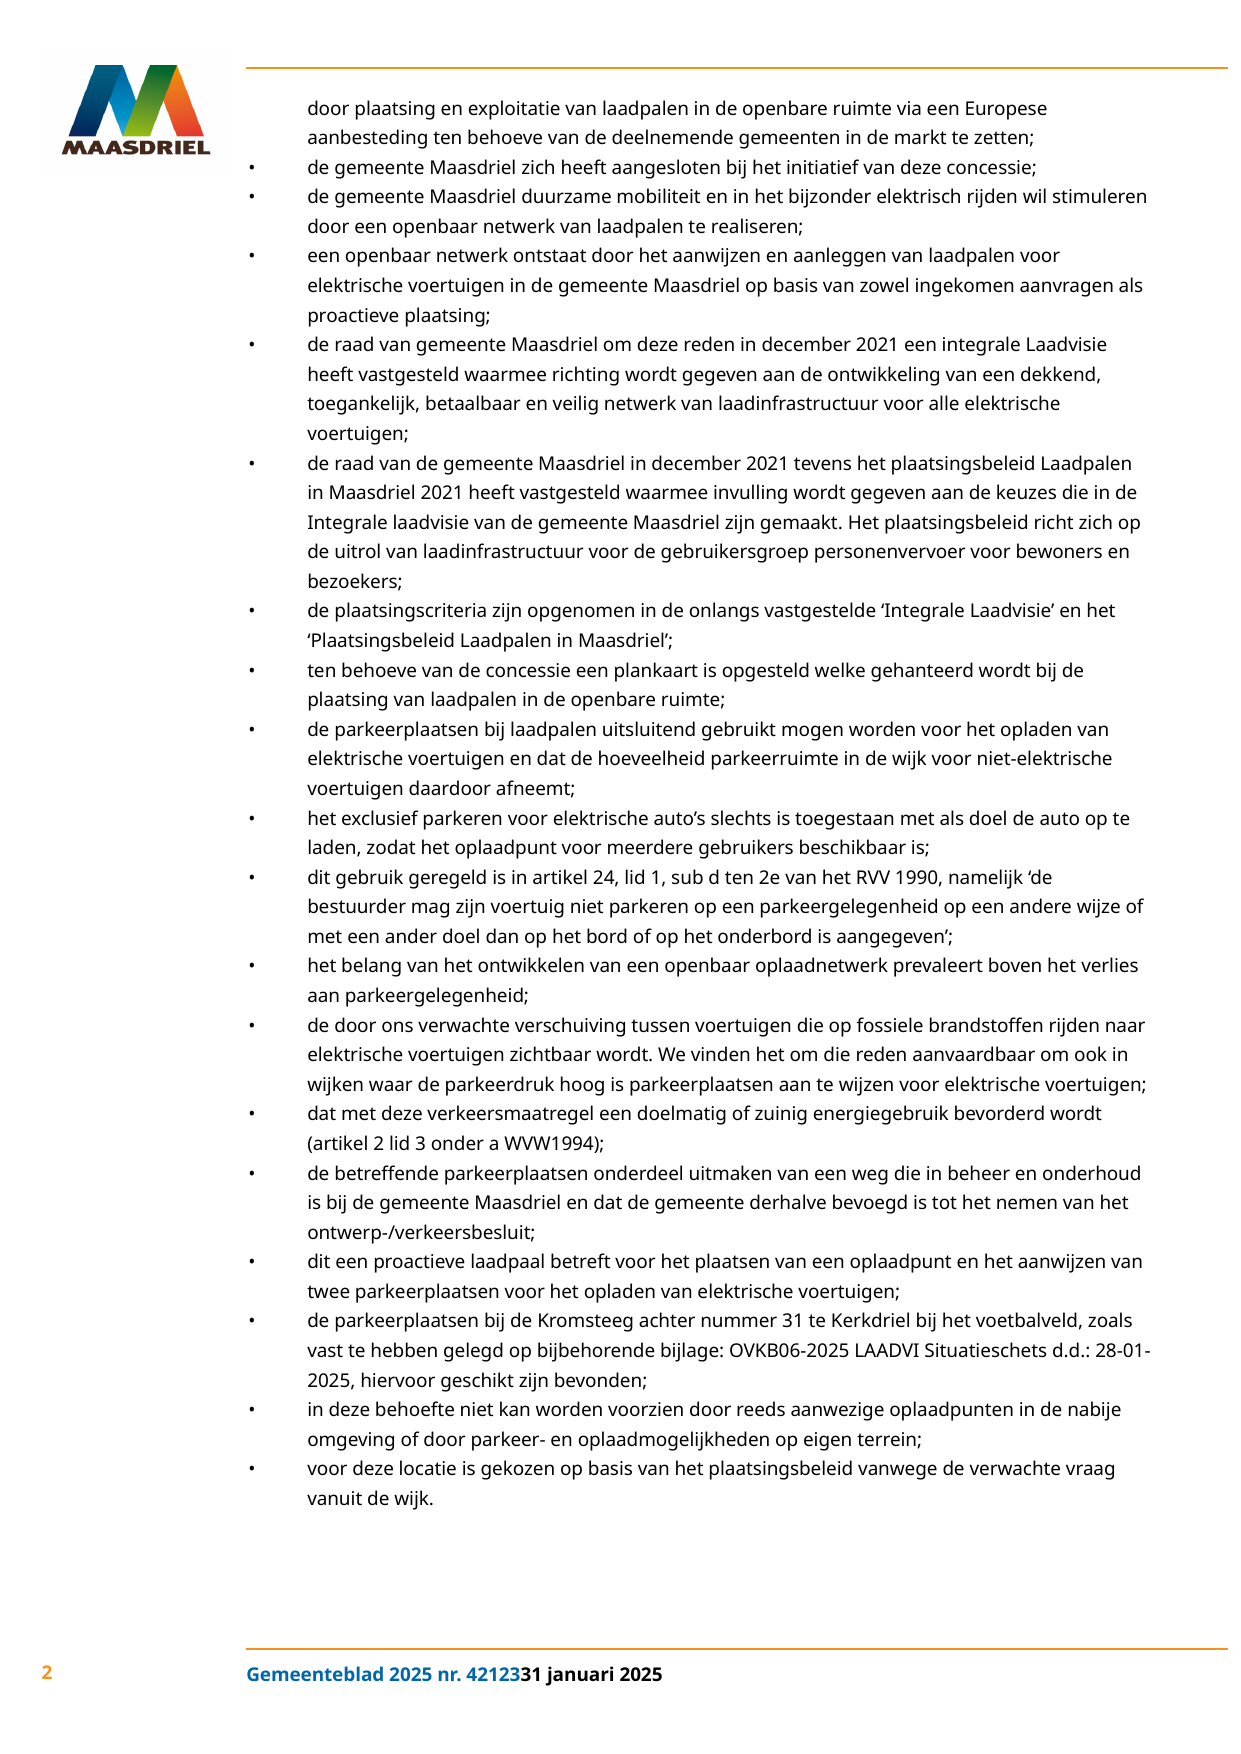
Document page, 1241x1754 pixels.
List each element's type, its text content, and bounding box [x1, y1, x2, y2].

list de gemeente Maasdriel zich heeft aangesloten bij het initiatief van deze concessie; [248, 154, 1152, 180]
list dit gebruik geregeld is in artikel 24, lid 1, sub d ten 2e van het RVV 1990, namelijk ‘de bestuurder mag zijn voertuig niet parkeren op een parkeergelegenheid op een andere wijze of met een ander doel dan op het bord of op het onderbord is aangegeven’; [248, 864, 1152, 949]
list de door ons verwachte verschuiving tussen voertuigen die op fossiele brandstoffen rijden naar elektrische voertuigen zichtbaar wordt. We vinden het om die reden aanvaardbaar om ook in wijken waar de parkeerdruk hoog is parkeerplaatsen aan te wijzen voor elektrische voertuigen; [248, 1012, 1152, 1097]
list het exclusief parkeren voor elektrische auto’s slechts is toegestaan met als doel de auto op te laden, zodat het oplaadpunt voor meerdere gebruikers beschikbaar is; [248, 805, 1152, 860]
list voor deze locatie is gekozen op basis van het plaatsingsbeleid vanwege de verwachte vraag vanuit de wijk. [248, 1456, 1152, 1511]
list de parkeerplaatsen bij de Kromsteeg achter nummer 31 te Kerkdriel bij het voetbalveld, zoals vast te hebben gelegd op bijbehorende bijlage: OVKB06-2025 LAADVI Situatieschets d.d.: 28-01-2025, hiervoor geschikt zijn bevonden; [248, 1308, 1152, 1393]
list ten behoeve van de concessie een plankaart is opgesteld welke gehanteerd wordt bij de plaatsing van laadpalen in de openbare ruimte; [248, 657, 1152, 712]
list de raad van gemeente Maasdriel om deze reden in december 2021 een integrale Laadvisie heeft vastgesteld waarmee richting wordt gegeven aan de ontwikkeling van een dekkend, toegankelijk, betaalbaar en veilig netwerk van laadinfrastructuur voor alle elektrische voertuigen; [248, 331, 1152, 446]
list in deze behoefte niet kan worden voorzien door reeds aanwezige oplaadpunten in de nabije omgeving of door parkeer- en oplaadmogelijkheden op eigen terrein; [248, 1396, 1152, 1452]
list een openbaar netwerk ontstaat door het aanwijzen en aanleggen van laadpalen voor elektrische voertuigen in de gemeente Maasdriel op basis van zowel ingekomen aanvragen als proactieve plaatsing; [248, 243, 1152, 328]
list door plaatsing en exploitatie van laadpalen in de openbare ruimte via een Europese aanbesteding ten behoeve van de deelnemende gemeenten in de markt te zetten; [248, 95, 1152, 150]
list de betreffende parkeerplaatsen onderdeel uitmaken van een weg die in beheer en onderhoud is bij de gemeente Maasdriel en dat de gemeente derhalve bevoegd is tot het nemen van het ontwerp-/verkeersbesluit; [248, 1160, 1152, 1245]
list de plaatsingscriteria zijn opgenomen in de onlangs vastgestelde ‘Integrale Laadvisie’ en het ‘Plaatsingsbeleid Laadpalen in Maasdriel’; [248, 598, 1152, 653]
picture [41, 47, 231, 172]
list de parkeerplaatsen bij laadpalen uitsluitend gebruikt mogen worden voor het opladen van elektrische voertuigen en dat de hoeveelheid parkeerruimte in de wijk voor niet-elektrische voertuigen daardoor afneemt; [248, 716, 1152, 801]
list de raad van de gemeente Maasdriel in december 2021 tevens het plaatsingsbeleid Laadpalen in Maasdriel 2021 heeft vastgesteld waarmee invulling wordt gegeven aan de keuzes die in de Integrale laadvisie van de gemeente Maasdriel zijn gemaakt. Het plaatsingsbeleid richt zich op de uitrol van laadinfrastructuur voor de gebruikersgroep personenvervoer voor bewoners en bezoekers; [248, 450, 1152, 594]
list het belang van het ontwikkelen van een openbaar oplaadnetwerk prevaleert boven het verlies aan parkeergelegenheid; [248, 953, 1152, 1008]
list dit een proactieve laadpaal betreft voor het plaatsen van een oplaadpunt en het aanwijzen van twee parkeerplaatsen voor het opladen van elektrische voertuigen; [248, 1248, 1152, 1304]
list de gemeente Maasdriel duurzame mobiliteit en in het bijzonder elektrisch rijden wil stimuleren door een openbaar netwerk van laadpalen te realiseren; [248, 183, 1152, 239]
list dat met deze verkeersmaatregel een doelmatig of zuinig energiegebruik bevorderd wordt (artikel 2 lid 3 onder a WVW1994); [248, 1101, 1152, 1156]
